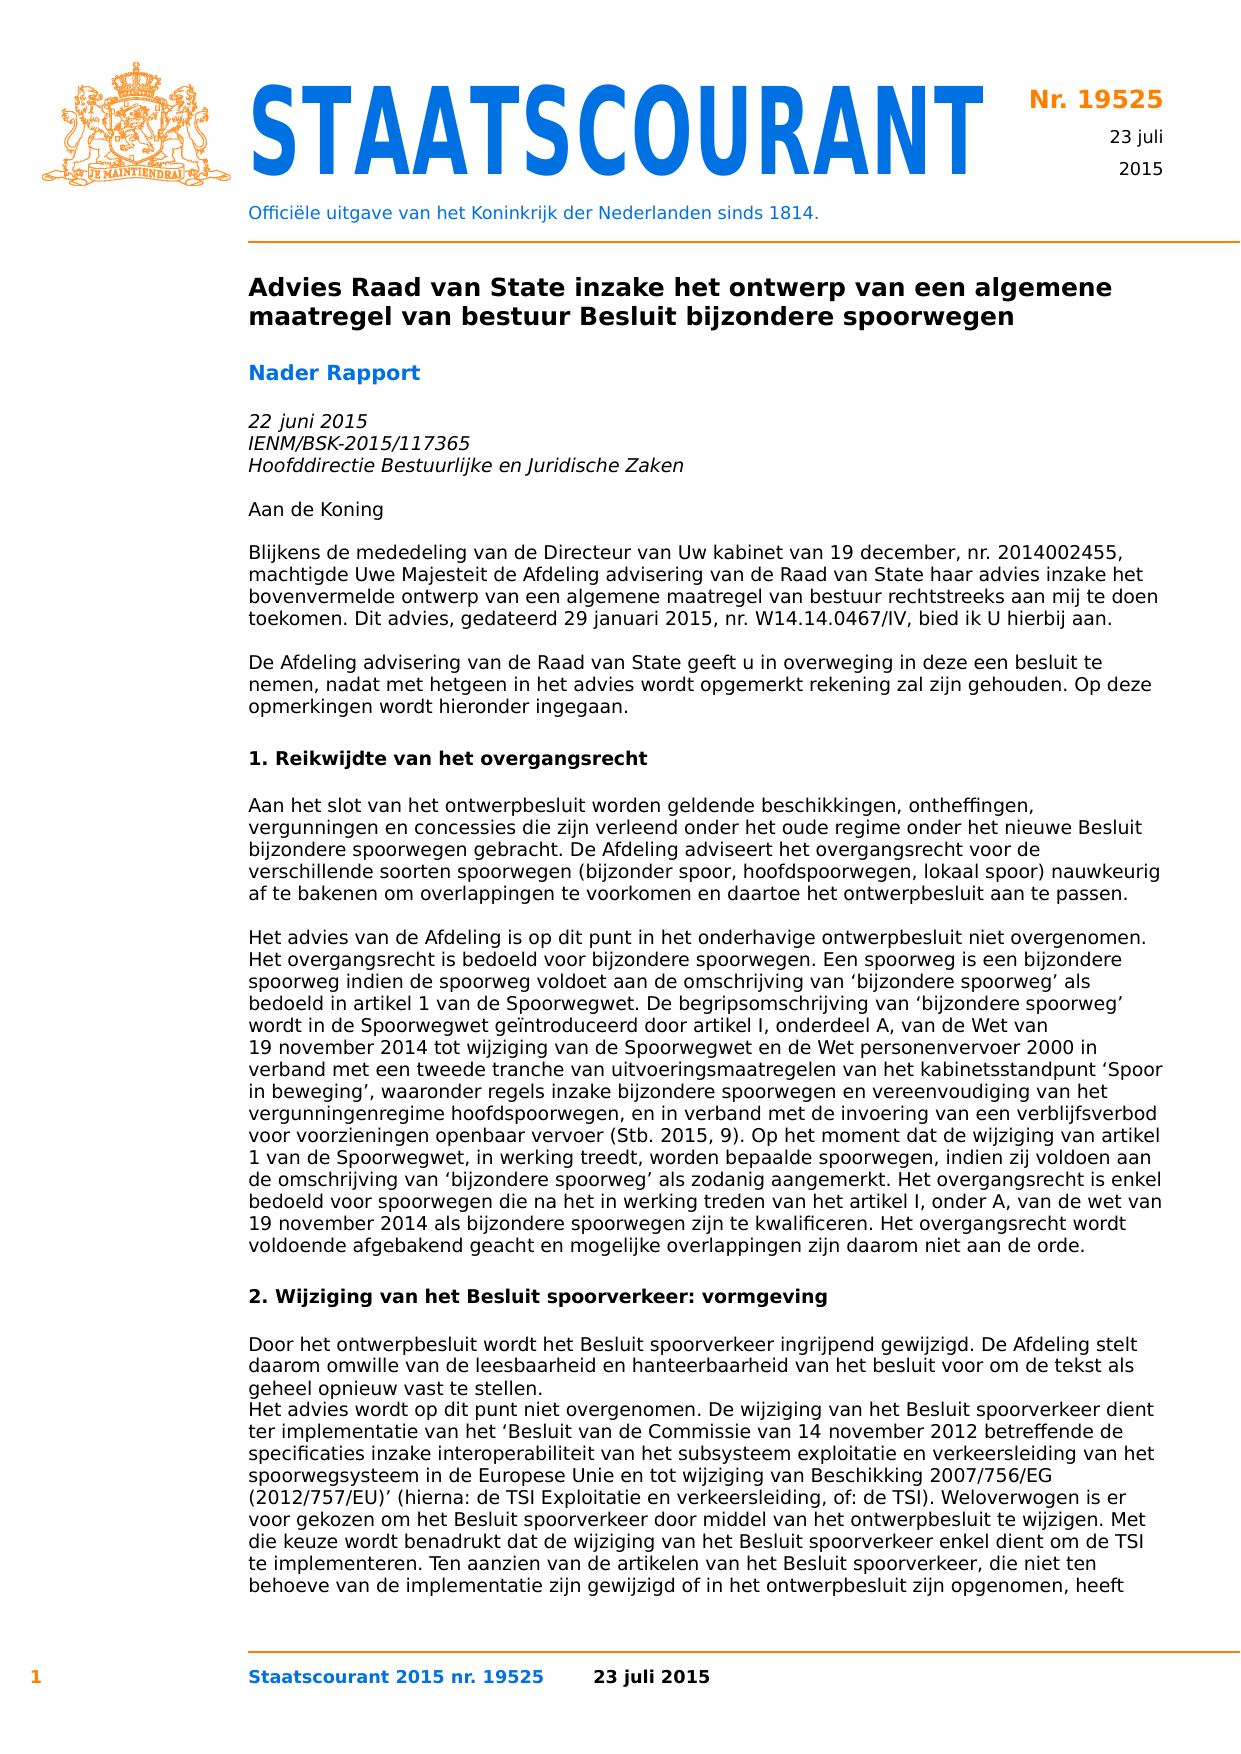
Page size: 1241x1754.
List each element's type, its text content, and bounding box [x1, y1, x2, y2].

table_cell 23 juli [998, 121, 1240, 153]
subtitle 2. Wijziging van het Besluit spoorverkeer: vormgeving [248, 1286, 1163, 1308]
text Het advies wordt op dit punt niet overgenomen. De wijziging van het Besluit spoorverkeer dient ter implementatie van het ‘Besluit van de Commissie van 14 november 2012 betreffende de specificaties inzake interoperabiliteit van het subsysteem exploitatie en verkeersleiding van het spoorwegsysteem in de Europese Unie en tot wijziging van Beschikking 2007/756/EG (2012/757/EU)’ (hierna: de TSI Exploitatie en verkeersleiding, of: de TSI). Weloverwogen is er voor gekozen om het Besluit spoorverkeer door middel van het ontwerpbesluit te wijzigen. Met die keuze wordt benadrukt dat de wijziging van het Besluit spoorverkeer enkel dient om de TSI te implementeren. Ten aanzien van de artikelen van het Besluit spoorverkeer, die niet ten behoeve van de implementatie zijn gewijzigd of in het ontwerpbesluit zijn opgenomen, heeft [248, 1399, 1163, 1597]
table_header STAATSCOURANT [248, 62, 998, 203]
table_header Nr. 19525 [998, 62, 1240, 121]
text Het advies van de Afdeling is op dit punt in het onderhavige ontwerpbesluit niet overgenomen. Het overgangsrecht is bedoeld voor bijzondere spoorwegen. Een spoorweg is een bijzondere spoorweg indien de spoorweg voldoet aan de omschrijving van ‘bijzondere spoorweg’ als bedoeld in artikel 1 van de Spoorwegwet. De begripsomschrijving van ‘bijzondere spoorweg’ wordt in de Spoorwegwet geïntroduceerd door artikel I, onderdeel A, van de Wet van 19 november 2014 tot wijziging van de Spoorwegwet en de Wet personenvervoer 2000 in verband met een tweede tranche van uitvoeringsmaatregelen van het kabinetsstandpunt ‘Spoor in beweging’, waaronder regels inzake bijzondere spoorwegen en vereenvoudiging van het vergunningenregime hoofdspoorwegen, en in verband met de invoering van een verblijfsverbod voor voorzieningen openbaar vervoer (Stb. 2015, 9). Op het moment dat de wijziging van artikel 1 van de Spoorwegwet, in werking treedt, worden bepaalde spoorwegen, indien zij voldoen aan de omschrijving van ‘bijzondere spoorweg’ als zodanig aangemerkt. Het overgangsrecht is enkel bedoeld voor spoorwegen die na het in werking treden van het artikel I, onder A, van de wet van 19 november 2014 als bijzondere spoorwegen zijn te kwalificeren. Het overgangsrecht wordt voldoende afgebakend geacht en mogelijke overlappingen zijn daarom niet aan de orde. [248, 927, 1163, 1256]
text Hoofddirectie Bestuurlijke en Juridische Zaken [248, 454, 1163, 477]
subtitle Nader Rapport [248, 361, 1163, 386]
subtitle Advies Raad van State inzake het ontwerp van een algemene maatregel van bestuur Besluit bijzondere spoorwegen [248, 273, 1163, 331]
text Blijkens de mededeling van de Directeur van Uw kabinet van 19 december, nr. 2014002455, machtigde Uwe Majesteit de Afdeling advisering van de Raad van State haar advies inzake het bovenvermelde ontwerp van een algemene maatregel van bestuur rechtstreeks aan mij te doen toekomen. Dit advies, gedateerd 29 januari 2015, nr. W14.14.0467/IV, bied ik U hierbij aan. [248, 542, 1163, 630]
text Door het ontwerpbesluit wordt het Besluit spoorverkeer ingrijpend gewijzigd. De Afdeling stelt daarom omwille van de leesbaarheid en hanteerbaarheid van het besluit voor om de tekst als geheel opnieuw vast te stellen. [248, 1333, 1163, 1399]
table_header [25, 62, 248, 241]
table_cell 2015 [998, 153, 1240, 203]
picture [41, 62, 231, 186]
text 22 juni 2015 [248, 411, 1163, 433]
text Aan de Koning [248, 498, 1163, 520]
text Aan het slot van het ontwerpbesluit worden geldende beschikkingen, ontheffingen, vergunningen en concessies die zijn verleend onder het oude regime onder het nieuwe Besluit bijzondere spoorwegen gebracht. De Afdeling adviseert het overgangsrecht voor de verschillende soorten spoorwegen (bijzonder spoor, hoofdspoorwegen, lokaal spoor) nauwkeurig af te bakenen om overlappingen te voorkomen en daartoe het ontwerpbesluit aan te passen. [248, 795, 1163, 905]
text IENM/BSK-2015/117365 [248, 433, 1163, 454]
text De Afdeling advisering van de Raad van State geeft u in overweging in deze een besluit te nemen, nadat met hetgeen in het advies wordt opgemerkt rekening zal zijn gehouden. Op deze opmerkingen wordt hieronder ingegaan. [248, 652, 1163, 718]
table_cell Officiële uitgave van het Koninkrijk der Nederlanden sinds 1814. [248, 203, 1240, 241]
subtitle 1. Reikwijdte van het overgangsrecht [248, 748, 1163, 770]
